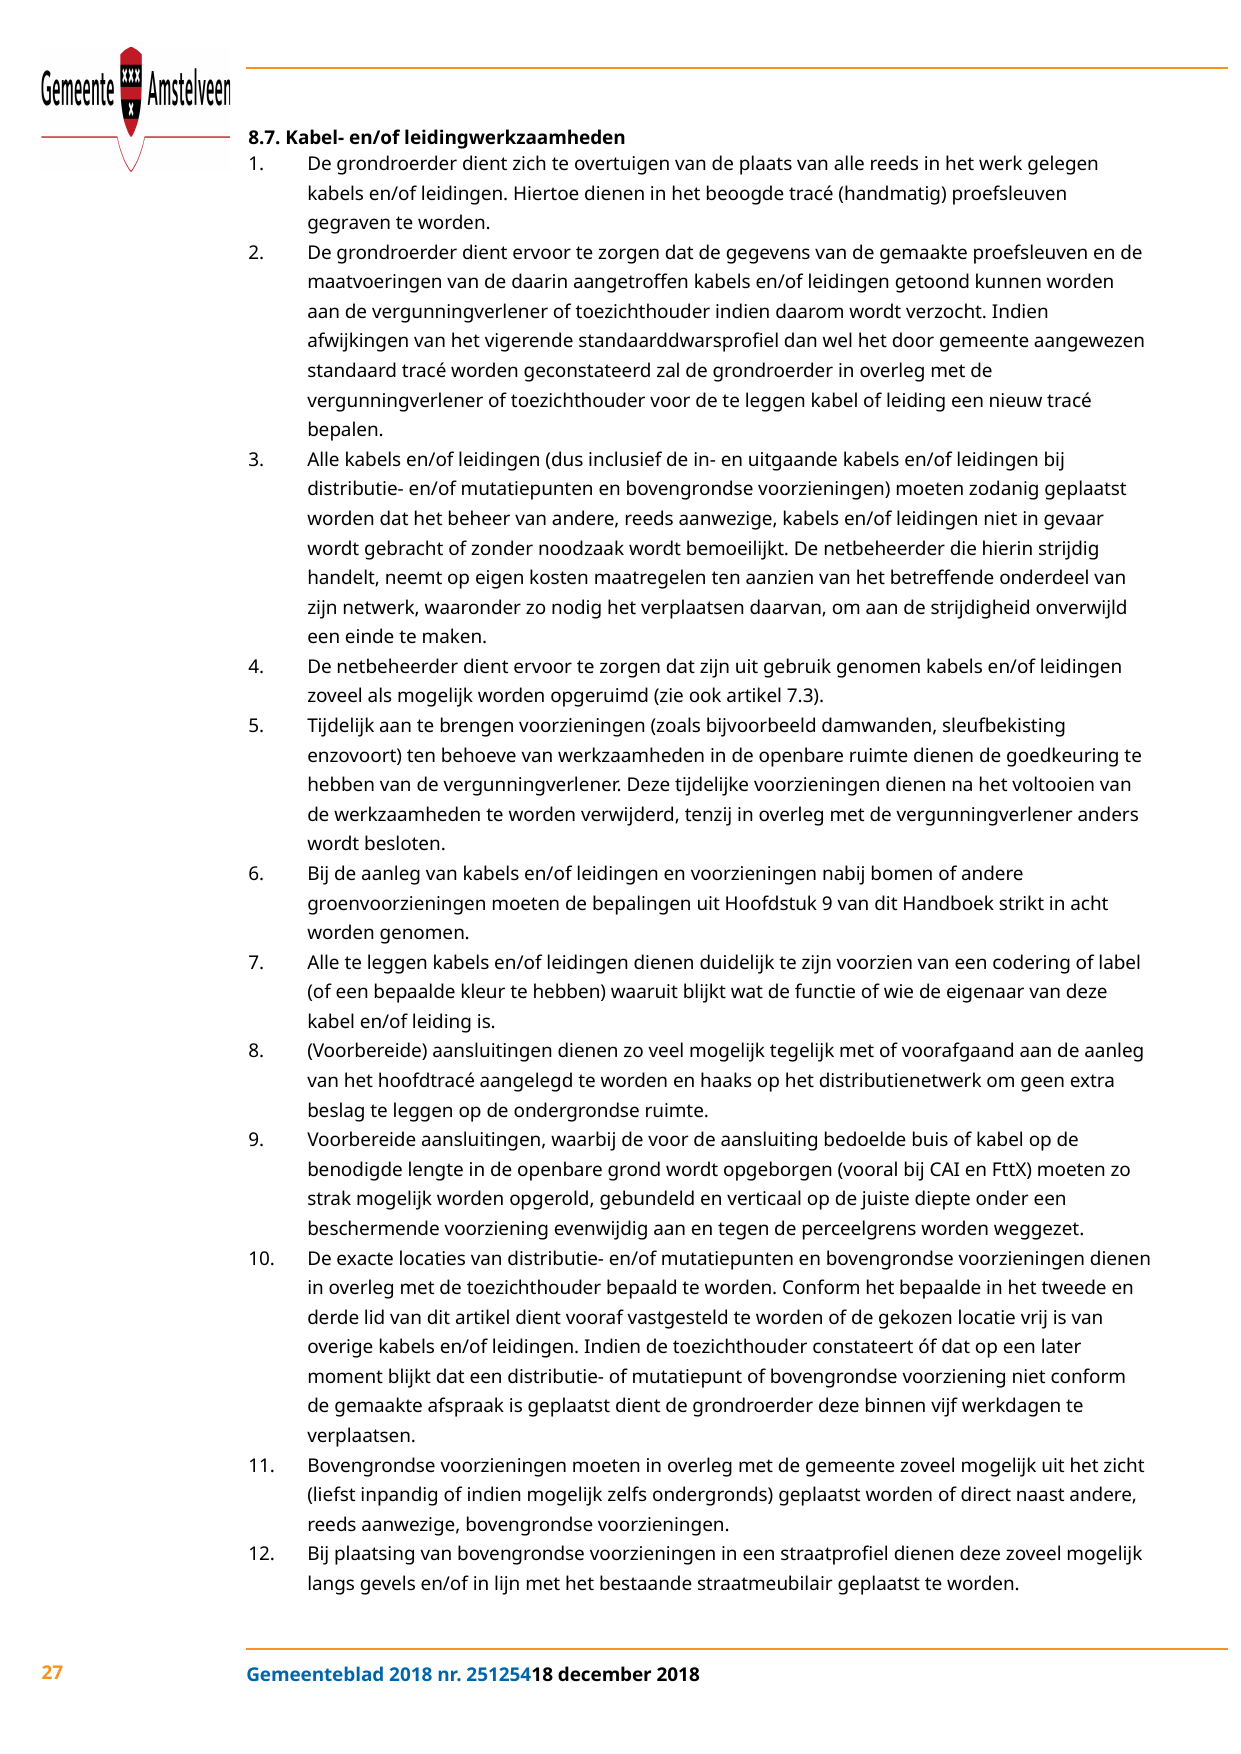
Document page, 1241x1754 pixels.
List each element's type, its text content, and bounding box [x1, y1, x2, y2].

text 8.7. Kabel- en/of leidingwerkzaamheden [248, 124, 1152, 150]
list De exacte locaties van distributie- en/of mutatiepunten en bovengrondse voorzieningen dienen in overleg met de toezichthouder bepaald te worden. Conform het bepaalde in het tweede en derde lid van dit artikel dient vooraf vastgesteld te worden of de gekozen locatie vrij is van overige kabels en/of leidingen. Indien de toezichthouder constateert óf dat op een later moment blijkt dat een distributie- of mutatiepunt of bovengrondse voorziening niet conform de gemaakte afspraak is geplaatst dient de grondroerder deze binnen vijf werkdagen te verplaatsen. [248, 1245, 1152, 1448]
list De grondroerder dient zich te overtuigen van de plaats van alle reeds in het werk gelegen kabels en/of leidingen. Hiertoe dienen in het beoogde tracé (handmatig) proefsleuven gegraven te worden. [248, 150, 1152, 235]
list Bij plaatsing van bovengrondse voorzieningen in een straatprofiel dienen deze zoveel mogelijk langs gevels en/of in lijn met het bestaande straatmeubilair geplaatst te worden. [248, 1541, 1152, 1596]
list Bij de aanleg van kabels en/of leidingen en voorzieningen nabij bomen of andere groenvoorzieningen moeten de bepalingen uit Hoofdstuk 9 van dit Handboek strikt in acht worden genomen. [248, 860, 1152, 945]
list Bovengrondse voorzieningen moeten in overleg met de gemeente zoveel mogelijk uit het zicht (liefst inpandig of indien mogelijk zelfs ondergronds) geplaatst worden of direct naast andere, reeds aanwezige, bovengrondse voorzieningen. [248, 1452, 1152, 1537]
picture [41, 47, 231, 172]
list (Voorbereide) aansluitingen dienen zo veel mogelijk tegelijk met of voorafgaand aan de aanleg van het hoofdtracé aangelegd te worden en haaks op het distributienetwerk om geen extra beslag te leggen op de ondergrondse ruimte. [248, 1038, 1152, 1122]
list De netbeheerder dient ervoor te zorgen dat zijn uit gebruik genomen kabels en/of leidingen zoveel als mogelijk worden opgeruimd (zie ook artikel 7.3). [248, 653, 1152, 708]
list Alle kabels en/of leidingen (dus inclusief de in- en uitgaande kabels en/of leidingen bij distributie- en/of mutatiepunten en bovengrondse voorzieningen) moeten zodanig geplaatst worden dat het beheer van andere, reeds aanwezige, kabels en/of leidingen niet in gevaar wordt gebracht of zonder noodzaak wordt bemoeilijkt. De netbeheerder die hierin strijdig handelt, neemt op eigen kosten maatregelen ten aanzien van het betreffende onderdeel van zijn netwerk, waaronder zo nodig het verplaatsen daarvan, om aan de strijdigheid onverwijld een einde te maken. [248, 446, 1152, 649]
list Tijdelijk aan te brengen voorzieningen (zoals bijvoorbeeld damwanden, sleufbekisting enzovoort) ten behoeve van werkzaamheden in de openbare ruimte dienen de goedkeuring te hebben van de vergunningverlener. Deze tijdelijke voorzieningen dienen na het voltooien van de werkzaamheden te worden verwijderd, tenzij in overleg met de vergunningverlener anders wordt besloten. [248, 712, 1152, 856]
list Alle te leggen kabels en/of leidingen dienen duidelijk te zijn voorzien van een codering of label (of een bepaalde kleur te hebben) waaruit blijkt wat de functie of wie de eigenaar van deze kabel en/of leiding is. [248, 949, 1152, 1034]
list Voorbereide aansluitingen, waarbij de voor de aansluiting bedoelde buis of kabel op de benodigde lengte in de openbare grond wordt opgeborgen (vooral bij CAI en FttX) moeten zo strak mogelijk worden opgerold, gebundeld en verticaal op de juiste diepte onder een beschermende voorziening evenwijdig aan en tegen de perceelgrens worden weggezet. [248, 1126, 1152, 1241]
list De grondroerder dient ervoor te zorgen dat de gegevens van de gemaakte proefsleuven en de maatvoeringen van de daarin aangetroffen kabels en/of leidingen getoond kunnen worden aan de vergunningverlener of toezichthouder indien daarom wordt verzocht. Indien afwijkingen van het vigerende standaarddwarsprofiel dan wel het door gemeente aangewezen standaard tracé worden geconstateerd zal de grondroerder in overleg met de vergunningverlener of toezichthouder voor de te leggen kabel of leiding een nieuw tracé bepalen. [248, 239, 1152, 442]
